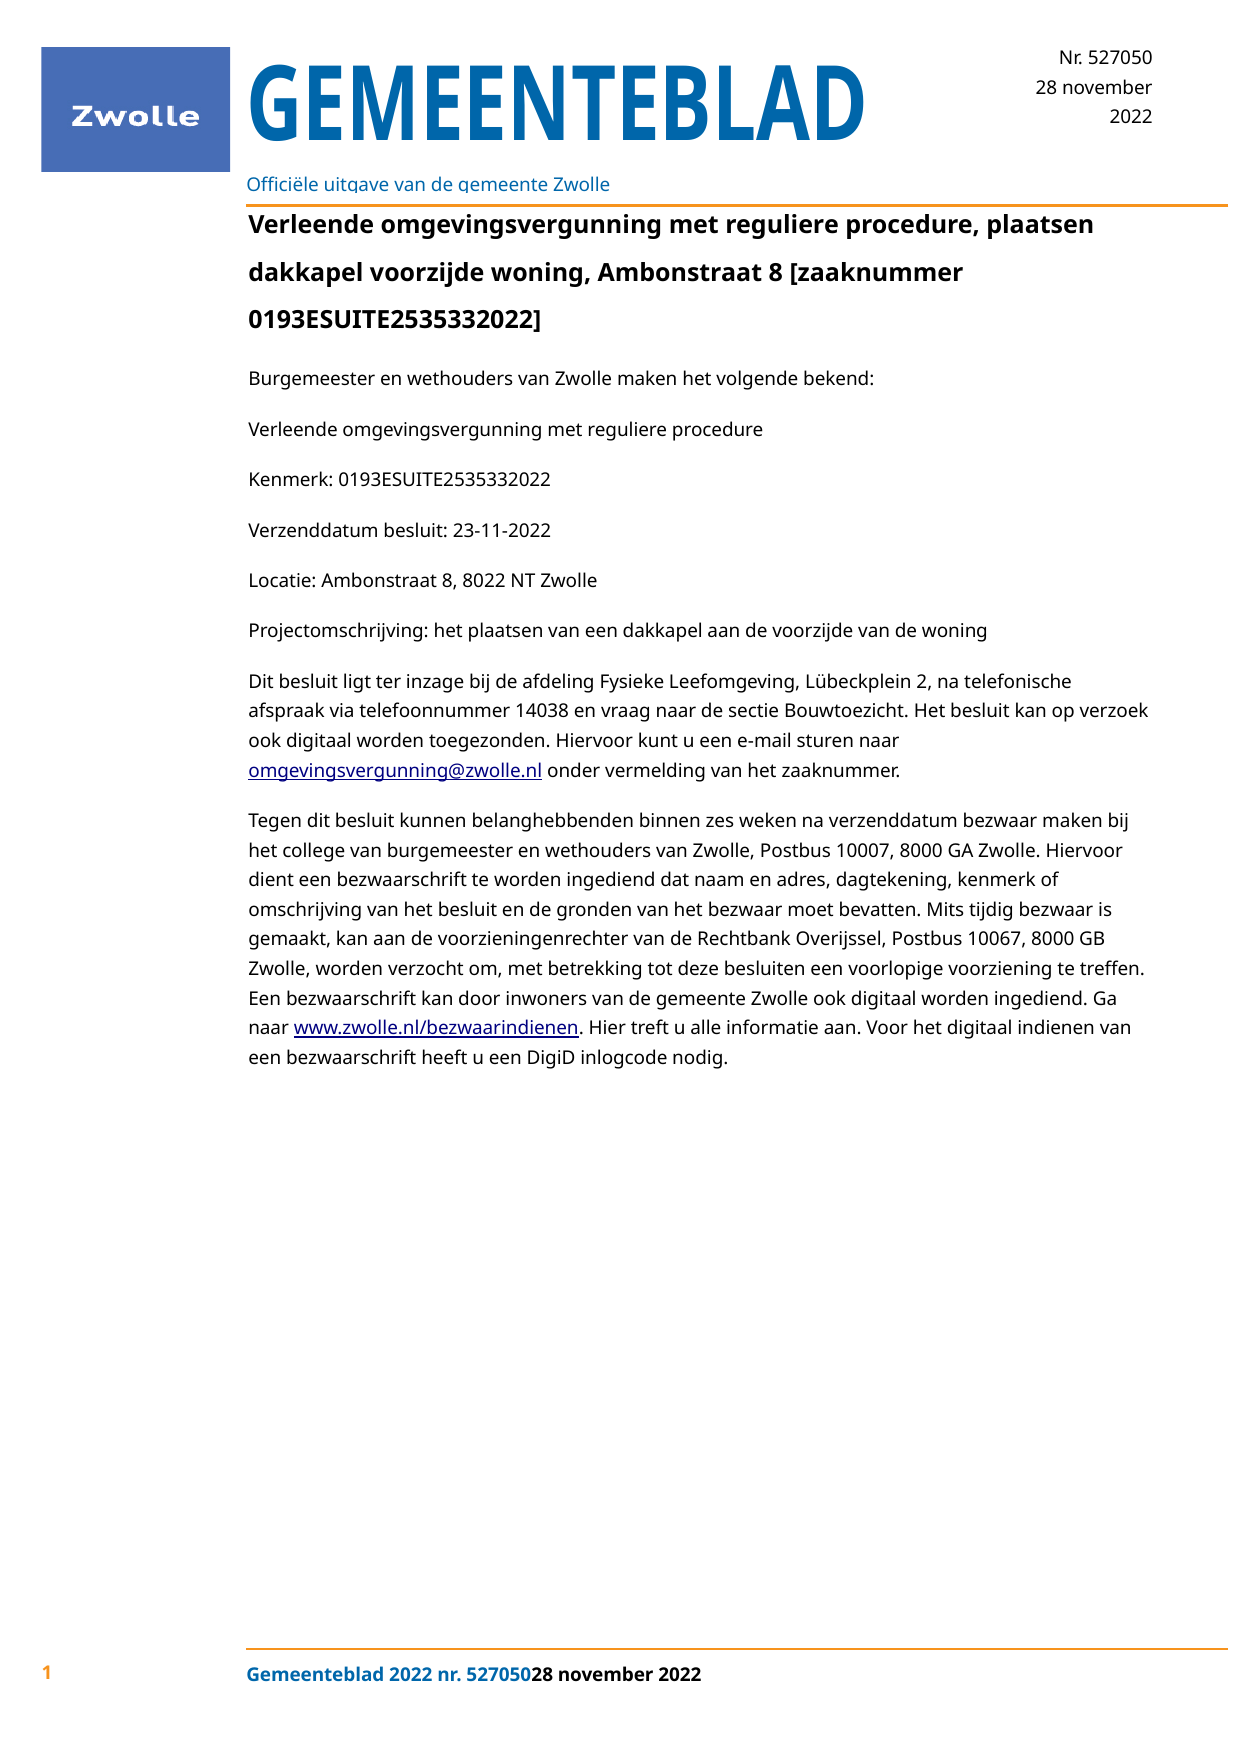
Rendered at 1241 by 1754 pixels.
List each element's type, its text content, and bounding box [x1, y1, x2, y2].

text Verleende omgevingsvergunning met reguliere procedure [248, 416, 1152, 442]
text Verleende omgevingsvergunning met reguliere procedure, plaatsen dakkapel voorzijde woning, Ambonstraat 8 [zaaknummer 0193ESUITE2535332022] [248, 207, 1152, 336]
text Locatie: Ambonstraat 8, 8022 NT Zwolle [248, 567, 1152, 593]
picture [41, 47, 231, 172]
text Dit besluit ligt ter inzage bij de afdeling Fysieke Leefomgeving, Lübeckplein 2, na telefonische afspraak via telefoonnummer 14038 en vraag naar de sectie Bouwtoezicht. Het besluit kan op verzoek ook digitaal worden toegezonden. Hiervoor kunt u een e-mail sturen naar omgevingsvergunning@zwolle.nl onder vermelding van het zaaknummer. [248, 668, 1152, 782]
text Tegen dit besluit kunnen belanghebbenden binnen zes weken na verzenddatum bezwaar maken bij het college van burgemeester en wethouders van Zwolle, Postbus 10007, 8000 GA Zwolle. Hiervoor dient een bezwaarschrift te worden ingediend dat naam en adres, dagtekening, kenmerk of omschrijving van het besluit en de gronden van het bezwaar moet bevatten. Mits tijdig bezwaar is gemaakt, kan aan de voorzieningenrechter van de Rechtbank Overijssel, Postbus 10067, 8000 GB Zwolle, worden verzocht om, met betrekking tot deze besluiten een voorlopige voorziening te treffen. Een bezwaarschrift kan door inwoners van de gemeente Zwolle ook digitaal worden ingediend. Ga naar www.zwolle.nl/bezwaarindienen. Hier treft u alle informatie aan. Voor het digitaal indienen van een bezwaarschrift heeft u een DigiD inlogcode nodig. [248, 807, 1152, 1069]
text Verzenddatum besluit: 23-11-2022 [248, 517, 1152, 542]
text Burgemeester en wethouders van Zwolle maken het volgende bekend: [248, 366, 1152, 391]
text Kenmerk: 0193ESUITE2535332022 [248, 466, 1152, 492]
text Projectomschrijving: het plaatsen van een dakkapel aan de voorzijde van de woning [248, 618, 1152, 643]
